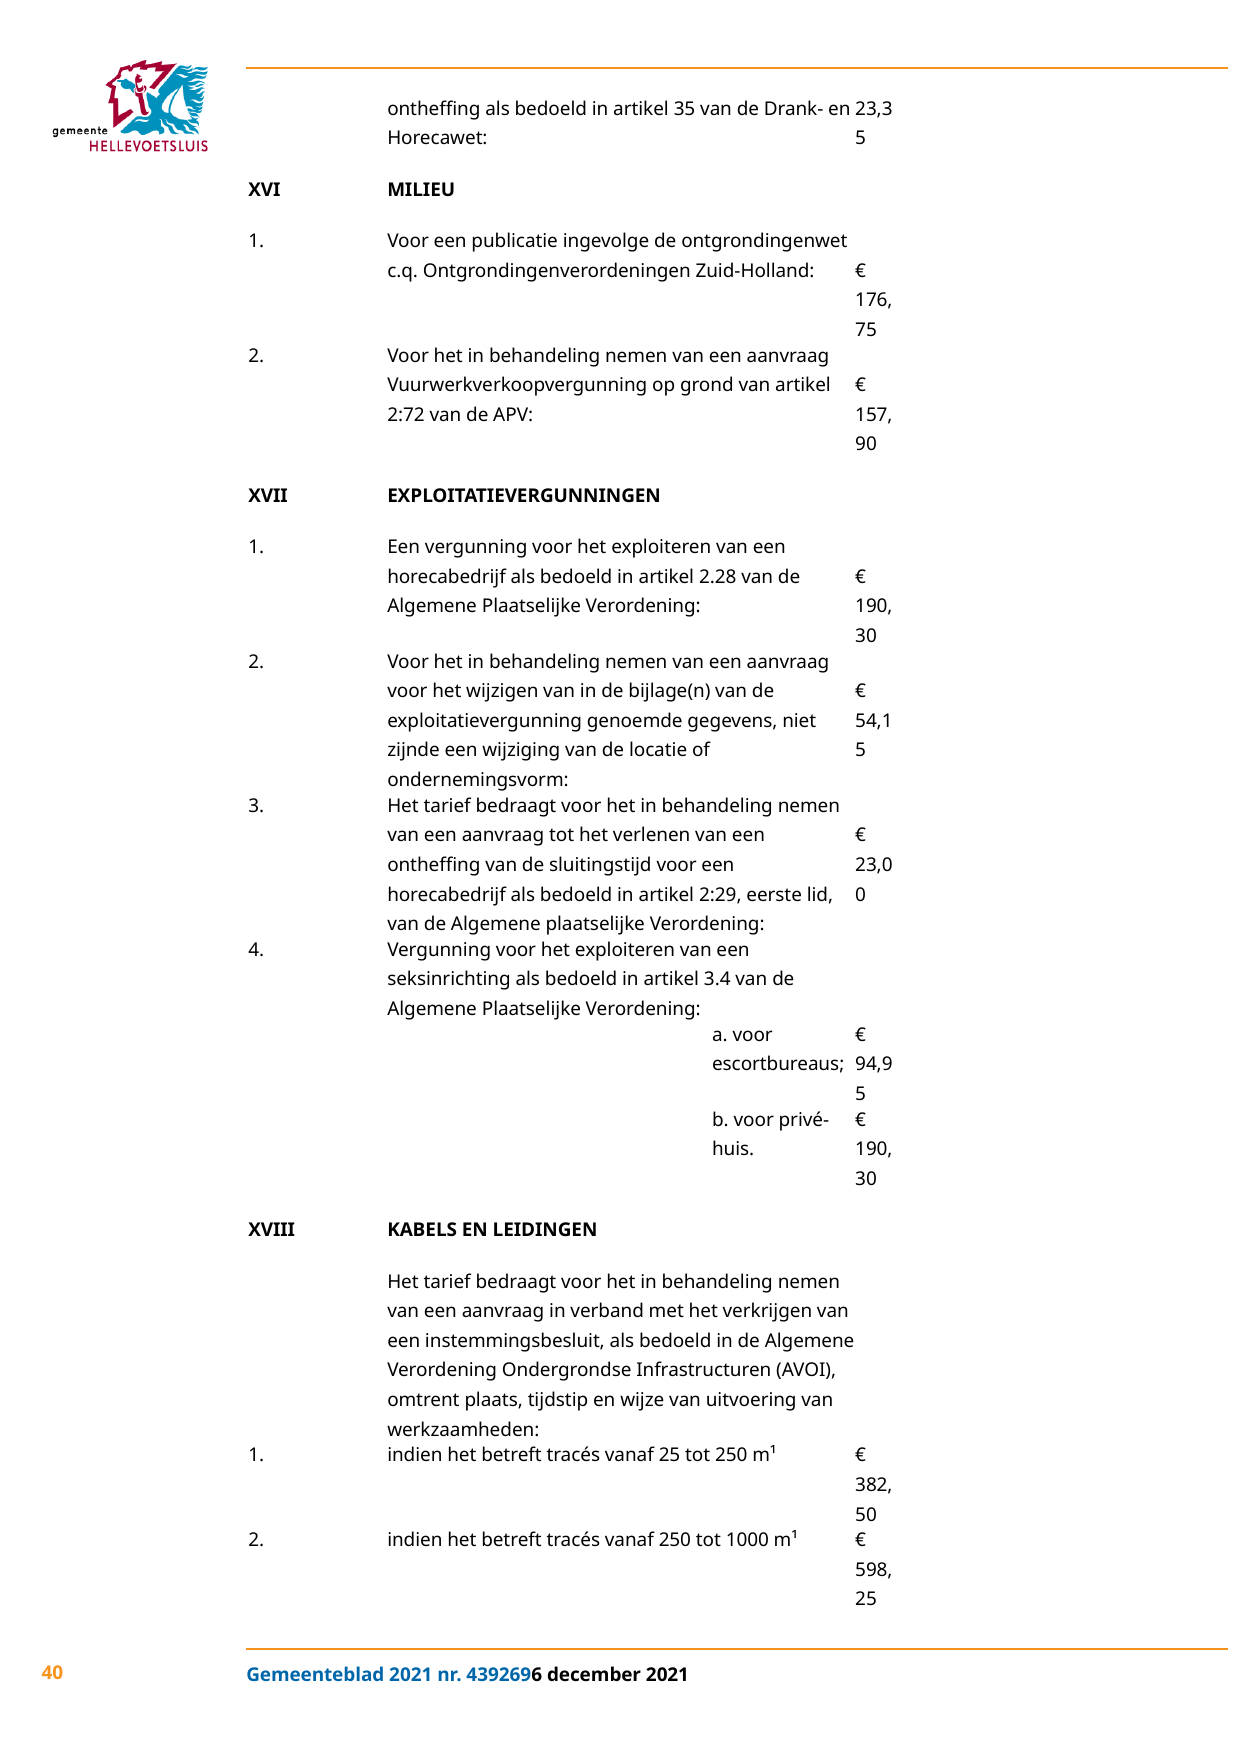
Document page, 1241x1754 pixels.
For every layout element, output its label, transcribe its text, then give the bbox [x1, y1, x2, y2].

table_cell b. voor privé-huis. [712, 1106, 855, 1191]
table_cell € 54,15 [855, 648, 901, 792]
table_cell € 598,25 [855, 1526, 901, 1611]
table_cell EXPLOITATIEVERGUNNINGEN [387, 482, 855, 508]
table_cell 3. [248, 792, 387, 936]
table_cell indien het betreft tracés vanaf 25 tot 250 m¹ [387, 1442, 855, 1526]
table_cell [248, 1021, 387, 1106]
table_cell Vergunning voor het exploiteren van een seksinrichting als bedoeld in artikel 3.4 van de Algemene Plaatselijke Verordening: [387, 936, 855, 1021]
table_cell [855, 1242, 901, 1268]
table_cell [248, 456, 387, 482]
table_cell 23,35 [855, 95, 901, 150]
table_cell XVI [248, 176, 387, 202]
table_cell 2. [248, 648, 387, 792]
table_cell 4. [248, 936, 387, 1021]
table_cell Voor het in behandeling nemen van een aanvraag voor het wijzigen van in de bijlage(n) van de exploitatievergunning genoemde gegevens, niet zijnde een wijziging van de locatie of ondernemingsvorm: [387, 648, 855, 792]
table_cell [387, 1242, 855, 1268]
table_cell XVIII [248, 1216, 387, 1242]
table_cell [387, 150, 855, 176]
table_cell ontheffing als bedoeld in artikel 35 van de Drank- en Horecawet: [387, 95, 855, 150]
table_cell XVII [248, 482, 387, 508]
table_cell 1. [248, 1442, 387, 1526]
table_cell [248, 1242, 387, 1268]
table_cell Het tarief bedraagt voor het in behandeling nemen van een aanvraag in verband met het verkrijgen van een instemmingsbesluit, als bedoeld in de Algemene Verordening Ondergrondse Infrastructuren (AVOI), omtrent plaats, tijdstip en wijze van uitvoering van werkzaamheden: [387, 1268, 855, 1442]
table_cell € 23,00 [855, 792, 901, 936]
table_cell € 94,95 [855, 1021, 901, 1106]
table_cell [855, 202, 901, 227]
table_cell Het tarief bedraagt voor het in behandeling nemen van een aanvraag tot het verlenen van een ontheffing van de sluitingstijd voor een horecabedrijf als bedoeld in artikel 2:29, eerste lid, van de Algemene plaatselijke Verordening: [387, 792, 855, 936]
table_cell [387, 456, 855, 482]
table_cell [855, 482, 901, 508]
table_cell € 382,50 [855, 1442, 901, 1526]
table_cell [855, 508, 901, 533]
table_cell [855, 936, 901, 1021]
table_cell Een vergunning voor het exploiteren van een horecabedrijf als bedoeld in artikel 2.28 van de Algemene Plaatselijke Verordening: [387, 534, 855, 648]
table_cell [855, 1268, 901, 1442]
table_cell [855, 1191, 901, 1216]
table_cell 1. [248, 227, 387, 342]
table_cell [248, 150, 387, 176]
table_cell € 176,75 [855, 227, 901, 342]
table_cell € 190,30 [855, 1106, 901, 1191]
table_cell 2. [248, 342, 387, 456]
table_cell [387, 1191, 855, 1216]
table_cell 2. [248, 1526, 387, 1611]
table_cell Voor het in behandeling nemen van een aanvraag Vuurwerkverkoopvergunning op grond van artikel 2:72 van de APV: [387, 342, 855, 456]
table_cell a. voor escortbureaus; [712, 1021, 855, 1106]
picture [41, 47, 231, 172]
table_cell [387, 508, 855, 533]
table_cell [855, 456, 901, 482]
table_cell MILIEU [387, 176, 855, 202]
table_cell 1. [248, 534, 387, 648]
table_cell [248, 202, 387, 227]
table_cell indien het betreft tracés vanaf 250 tot 1000 m¹ [387, 1526, 855, 1611]
table_cell [387, 1106, 712, 1191]
table_cell [387, 202, 855, 227]
table_cell KABELS EN LEIDINGEN [387, 1216, 855, 1242]
table_cell [248, 1191, 387, 1216]
table_cell [248, 1106, 387, 1191]
table_cell [248, 1268, 387, 1442]
table_cell [248, 508, 387, 533]
table_cell [855, 1216, 901, 1242]
table_cell [855, 150, 901, 176]
table_cell Voor een publicatie ingevolge de ontgrondingenwet c.q. Ontgrondingenverordeningen Zuid-Holland: [387, 227, 855, 342]
table_cell [248, 95, 387, 150]
table_cell [855, 176, 901, 202]
table_cell [387, 1021, 712, 1106]
table_cell € 190,30 [855, 534, 901, 648]
table_cell € 157,90 [855, 342, 901, 456]
